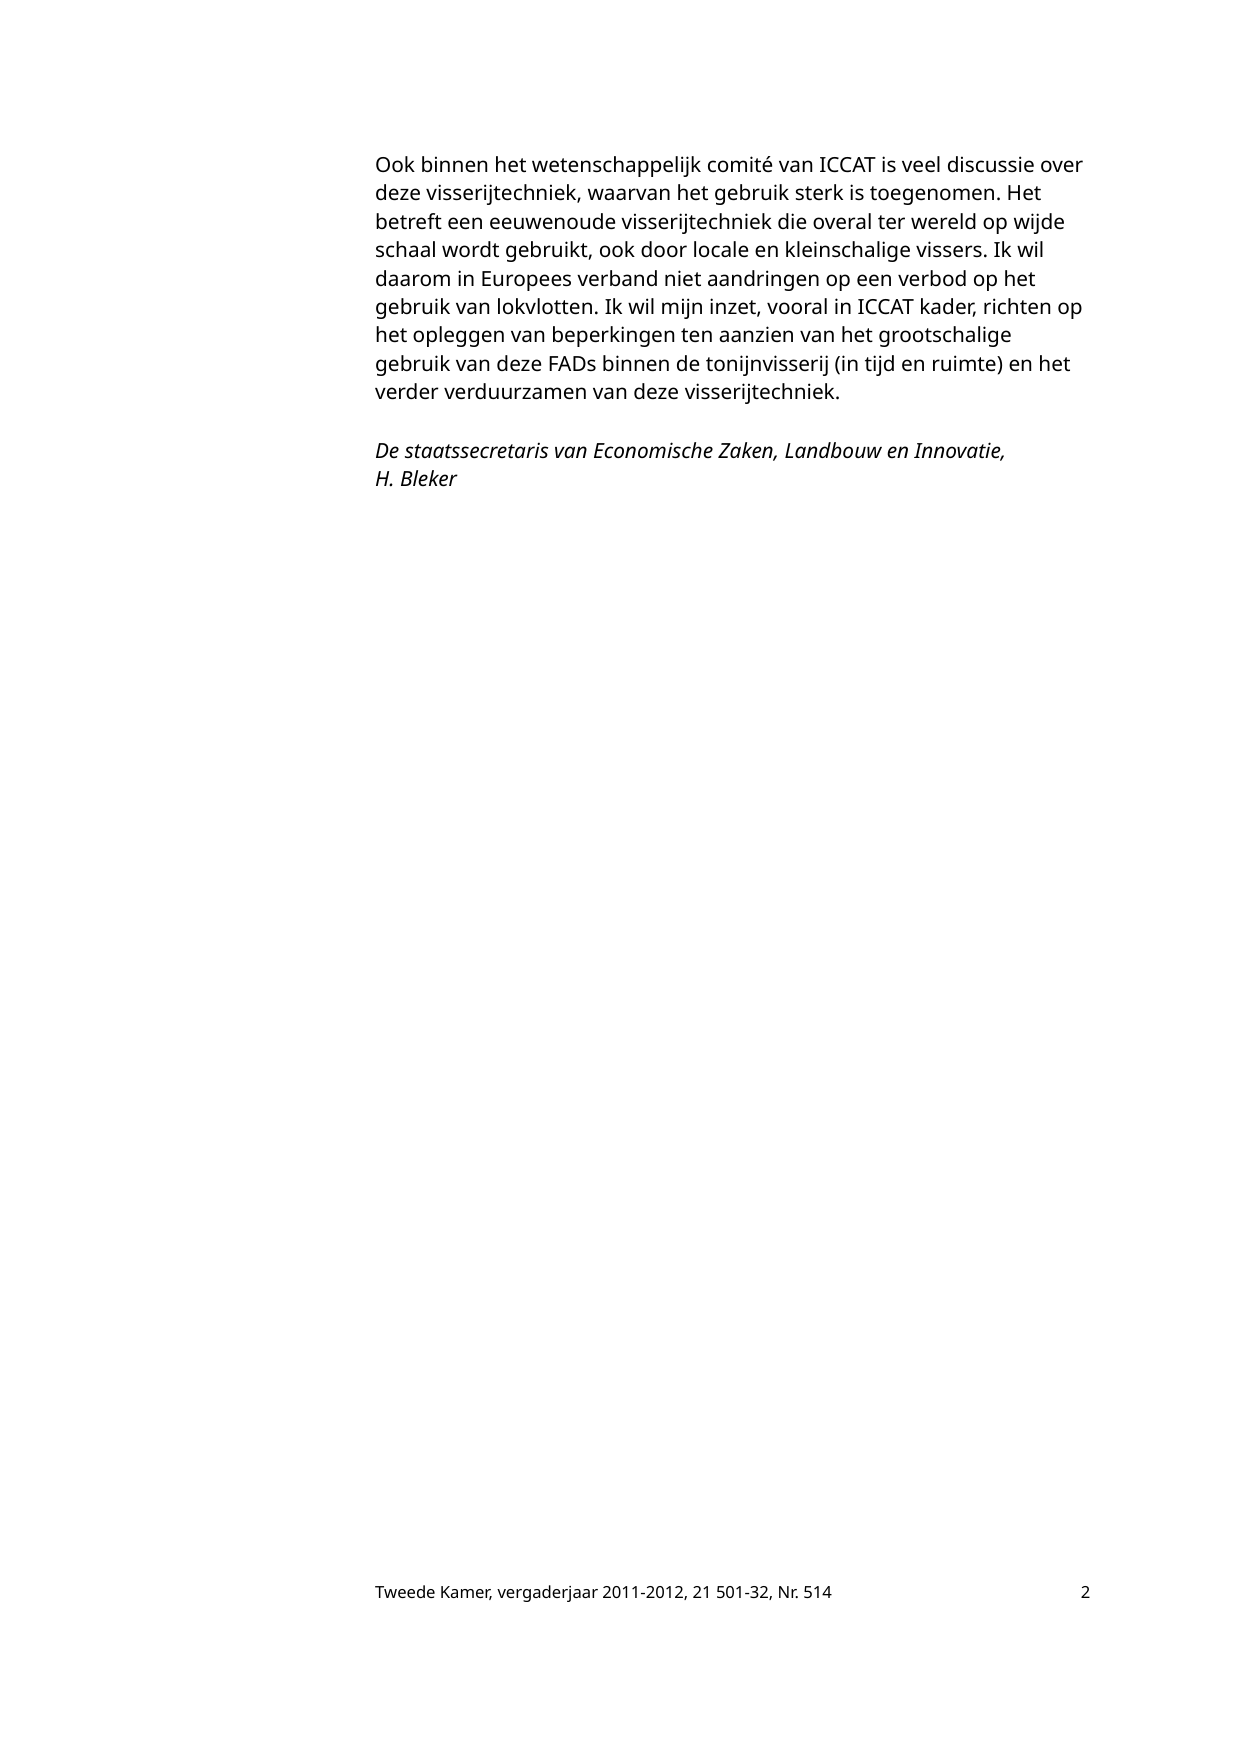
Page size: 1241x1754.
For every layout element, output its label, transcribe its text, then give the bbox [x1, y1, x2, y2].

text H. Bleker [375, 464, 1090, 493]
text Ook binnen het wetenschappelijk comité van ICCAT is veel discussie over deze visserijtechniek, waarvan het gebruik sterk is toegenomen. Het betreft een eeuwenoude visserijtechniek die overal ter wereld op wijde schaal wordt gebruikt, ook door locale en kleinschalige vissers. Ik wil daarom in Europees verband niet aandringen op een verbod op het gebruik van lokvlotten. Ik wil mijn inzet, vooral in ICCAT kader, richten op het opleggen van beperkingen ten aanzien van het grootschalige gebruik van deze FADs binnen de tonijnvisserij (in tijd en ruimte) en het verder verduurzamen van deze visserijtechniek. [375, 150, 1090, 406]
text De staatssecretaris van Economische Zaken, Landbouw en Innovatie, [375, 436, 1090, 464]
